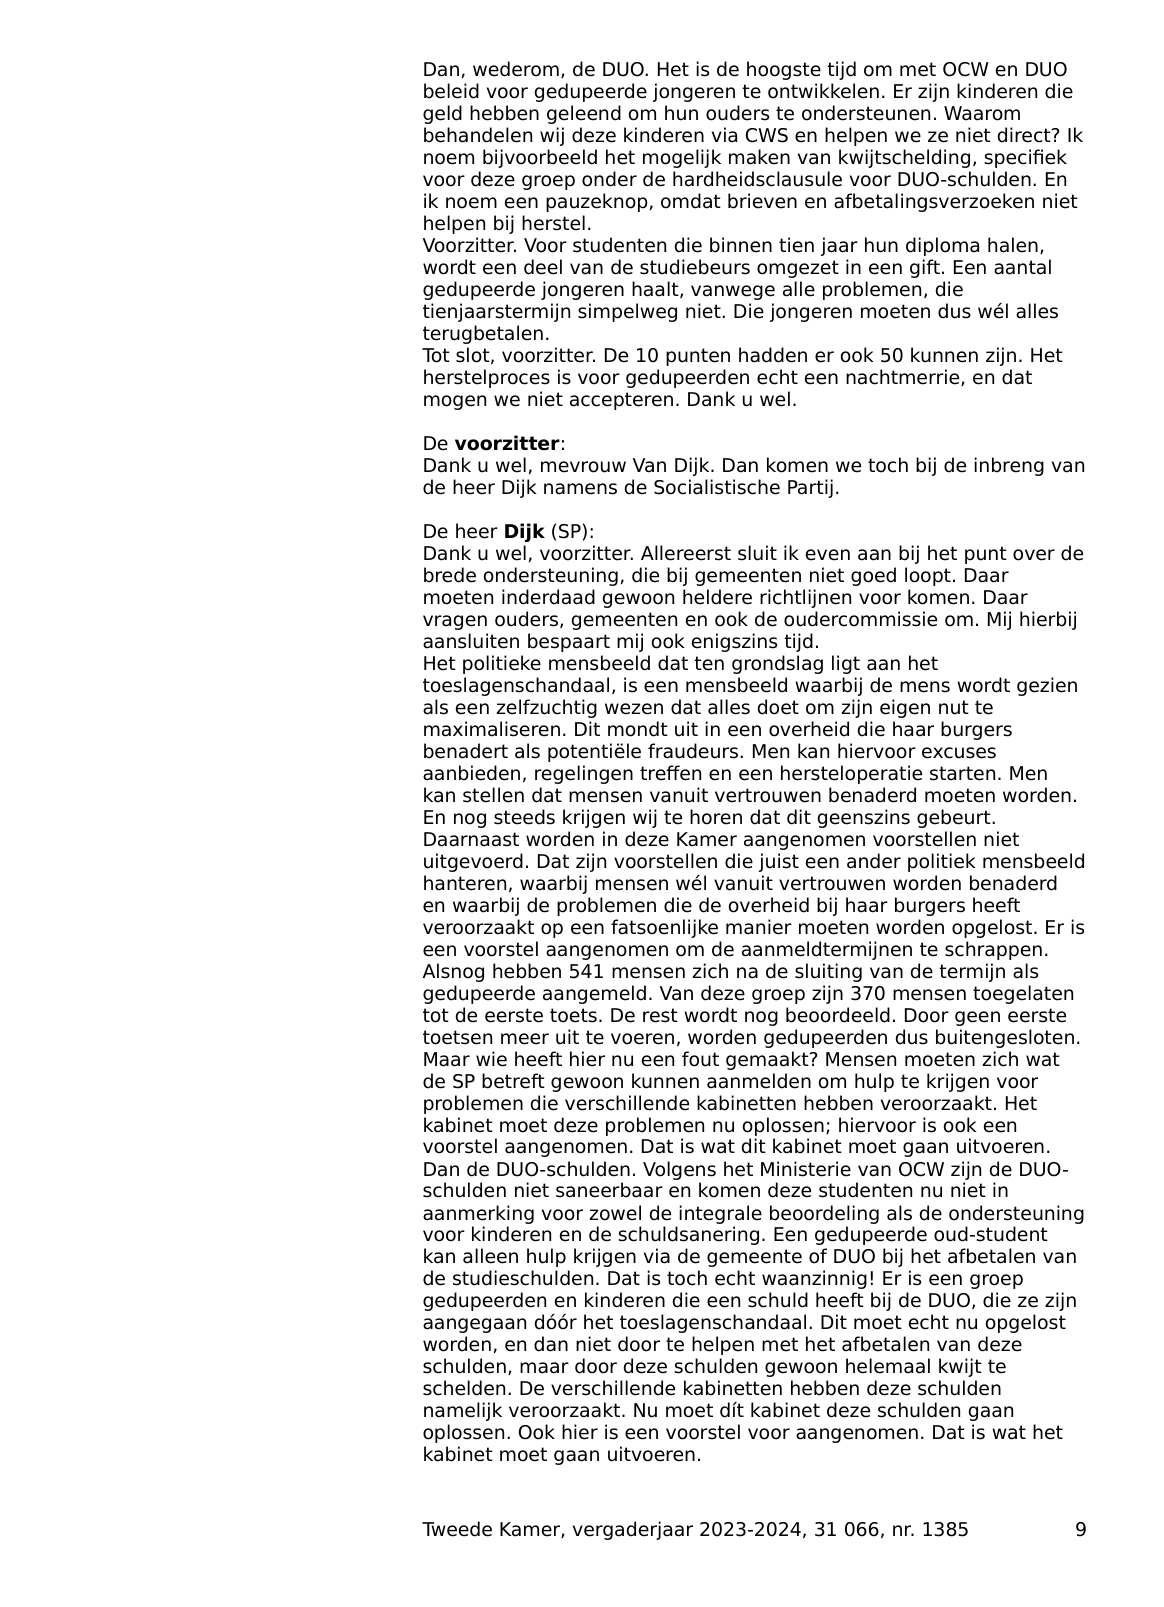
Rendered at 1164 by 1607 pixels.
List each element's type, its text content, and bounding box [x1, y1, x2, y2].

text Tot slot, voorzitter. De 10 punten hadden er ook 50 kunnen zijn. Het herstelproces is voor gedupeerden echt een nachtmerrie, en dat mogen we niet accepteren. Dank u wel. [422, 345, 1087, 411]
text Dan, wederom, de DUO. Het is de hoogste tijd om met OCW en DUO beleid voor gedupeerde jongeren te ontwikkelen. Er zijn kinderen die geld hebben geleend om hun ouders te ondersteunen. Waarom behandelen wij deze kinderen via CWS en helpen we ze niet direct? Ik noem bijvoorbeeld het mogelijk maken van kwijtschelding, specifiek voor deze groep onder de hardheidsclausule voor DUO-schulden. En ik noem een pauzeknop, omdat brieven en afbetalingsverzoeken niet helpen bij herstel. [422, 59, 1087, 235]
text Het politieke mensbeeld dat ten grondslag ligt aan het toeslagenschandaal, is een mensbeeld waarbij de mens wordt gezien als een zelfzuchtig wezen dat alles doet om zijn eigen nut te maximaliseren. Dit mondt uit in een overheid die haar burgers benadert als potentiële fraudeurs. Men kan hiervoor excuses aanbieden, regelingen treffen en een hersteloperatie starten. Men kan stellen dat mensen vanuit vertrouwen benaderd moeten worden. En nog steeds krijgen wij te horen dat dit geenszins gebeurt. [422, 653, 1087, 829]
text De voorzitter: [422, 433, 1087, 455]
text De heer Dijk (SP): [422, 521, 1087, 543]
text Voorzitter. Voor studenten die binnen tien jaar hun diploma halen, wordt een deel van de studiebeurs omgezet in een gift. Een aantal gedupeerde jongeren haalt, vanwege alle problemen, die tienjaarstermijn simpelweg niet. Die jongeren moeten dus wél alles terugbetalen. [422, 235, 1087, 345]
text Daarnaast worden in deze Kamer aangenomen voorstellen niet uitgevoerd. Dat zijn voorstellen die juist een ander politiek mensbeeld hanteren, waarbij mensen wél vanuit vertrouwen worden benaderd en waarbij de problemen die de overheid bij haar burgers heeft veroorzaakt op een fatsoenlijke manier moeten worden opgelost. Er is een voorstel aangenomen om de aanmeldtermijnen te schrappen. Alsnog hebben 541 mensen zich na de sluiting van de termijn als gedupeerde aangemeld. Van deze groep zijn 370 mensen toegelaten tot de eerste toets. De rest wordt nog beoordeeld. Door geen eerste toetsen meer uit te voeren, worden gedupeerden dus buitengesloten. Maar wie heeft hier nu een fout gemaakt? Mensen moeten zich wat de SP betreft gewoon kunnen aanmelden om hulp te krijgen voor problemen die verschillende kabinetten hebben veroorzaakt. Het kabinet moet deze problemen nu oplossen; hiervoor is ook een voorstel aangenomen. Dat is wat dit kabinet moet gaan uitvoeren. [422, 829, 1087, 1158]
text Dan de DUO-schulden. Volgens het Ministerie van OCW zijn de DUO-schulden niet saneerbaar en komen deze studenten nu niet in aanmerking voor zowel de integrale beoordeling als de ondersteuning voor kinderen en de schuldsanering. Een gedupeerde oud-student kan alleen hulp krijgen via de gemeente of DUO bij het afbetalen van de studieschulden. Dat is toch echt waanzinnig! Er is een groep gedupeerden en kinderen die een schuld heeft bij de DUO, die ze zijn aangegaan dóór het toeslagenschandaal. Dit moet echt nu opgelost worden, en dan niet door te helpen met het afbetalen van deze schulden, maar door deze schulden gewoon helemaal kwijt te schelden. De verschillende kabinetten hebben deze schulden namelijk veroorzaakt. Nu moet dít kabinet deze schulden gaan oplossen. Ook hier is een voorstel voor aangenomen. Dat is wat het kabinet moet gaan uitvoeren. [422, 1158, 1087, 1466]
text Dank u wel, voorzitter. Allereerst sluit ik even aan bij het punt over de brede ondersteuning, die bij gemeenten niet goed loopt. Daar moeten inderdaad gewoon heldere richtlijnen voor komen. Daar vragen ouders, gemeenten en ook de oudercommissie om. Mij hierbij aansluiten bespaart mij ook enigszins tijd. [422, 543, 1087, 653]
text Dank u wel, mevrouw Van Dijk. Dan komen we toch bij de inbreng van de heer Dijk namens de Socialistische Partij. [422, 455, 1087, 499]
